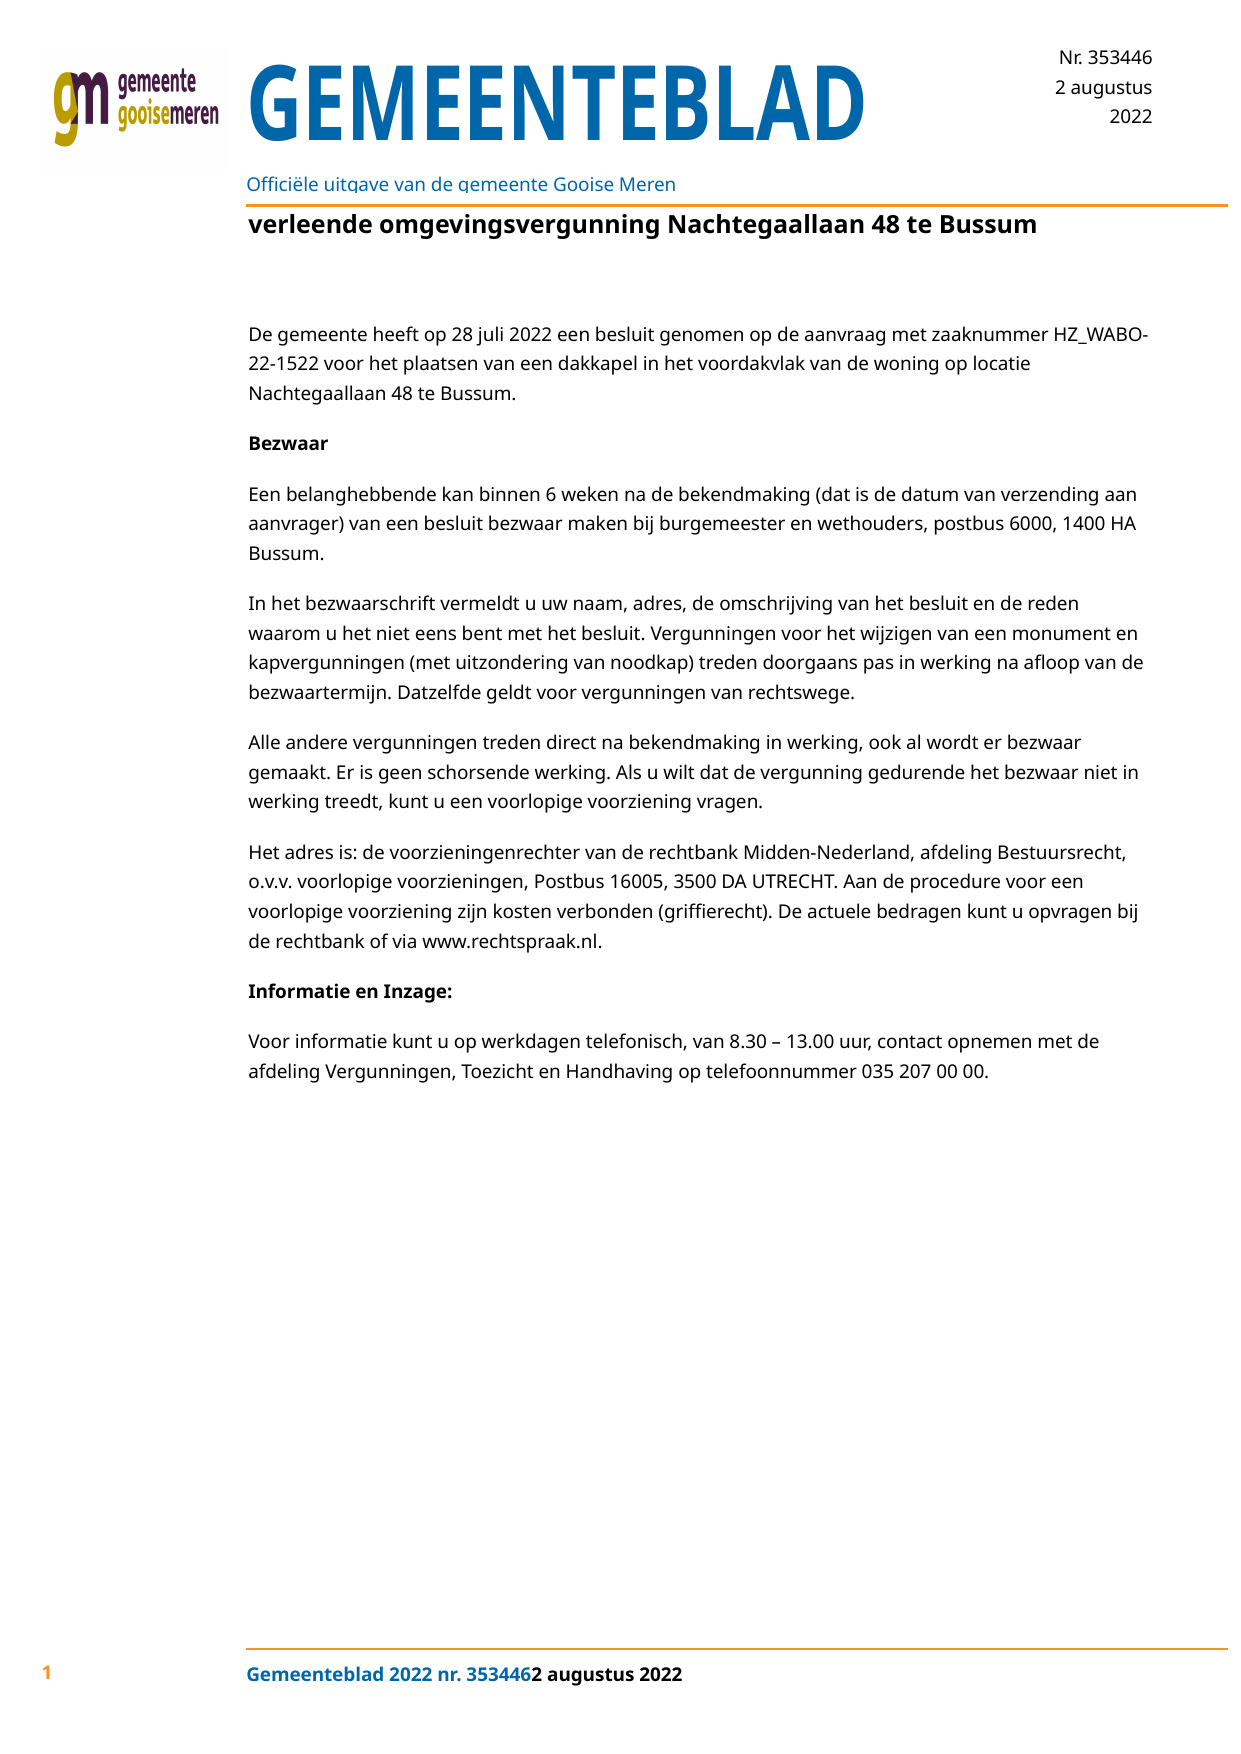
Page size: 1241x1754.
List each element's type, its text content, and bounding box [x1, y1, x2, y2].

picture [41, 47, 231, 172]
text Bezwaar [248, 430, 1152, 456]
text Voor informatie kunt u op werkdagen telefonisch, van 8.30 – 13.00 uur, contact opnemen met de afdeling Vergunningen, Toezicht en Handhaving op telefoonnummer 035 207 00 00. [248, 1029, 1152, 1084]
text In het bezwaarschrift vermeldt u uw naam, adres, de omschrijving van het besluit en de reden waarom u het niet eens bent met het besluit. Vergunningen voor het wijzigen van een monument en kapvergunningen (met uitzondering van noodkap) treden doorgaans pas in werking na afloop van de bezwaartermijn. Datzelfde geldt voor vergunningen van rechtswege. [248, 590, 1152, 705]
text verleende omgevingsvergunning Nachtegaallaan 48 te Bussum [248, 207, 1152, 241]
text Alle andere vergunningen treden direct na bekendmaking in werking, ook al wordt er bezwaar gemaakt. Er is geen schorsende werking. Als u wilt dat de vergunning gedurende het bezwaar niet in werking treedt, kunt u een voorlopige voorziening vragen. [248, 729, 1152, 814]
text De gemeente heeft op 28 juli 2022 een besluit genomen op de aanvraag met zaaknummer HZ_WABO-22-1522 voor het plaatsen van een dakkapel in het voordakvlak van de woning op locatie Nachtegaallaan 48 te Bussum. [248, 321, 1152, 406]
text Het adres is: de voorzieningenrechter van de rechtbank Midden-Nederland, afdeling Bestuursrecht, o.v.v. voorlopige voorzieningen, Postbus 16005, 3500 DA UTRECHT. Aan de procedure voor een voorlopige voorziening zijn kosten verbonden (griffierecht). De actuele bedragen kunt u opvragen bij de rechtbank of via www.rechtspraak.nl. [248, 839, 1152, 953]
text Informatie en Inzage: [248, 978, 1152, 1004]
text Een belanghebbende kan binnen 6 weken na de bekendmaking (dat is de datum van verzending aan aanvrager) van een besluit bezwaar maken bij burgemeester en wethouders, postbus 6000, 1400 HA Bussum. [248, 481, 1152, 566]
